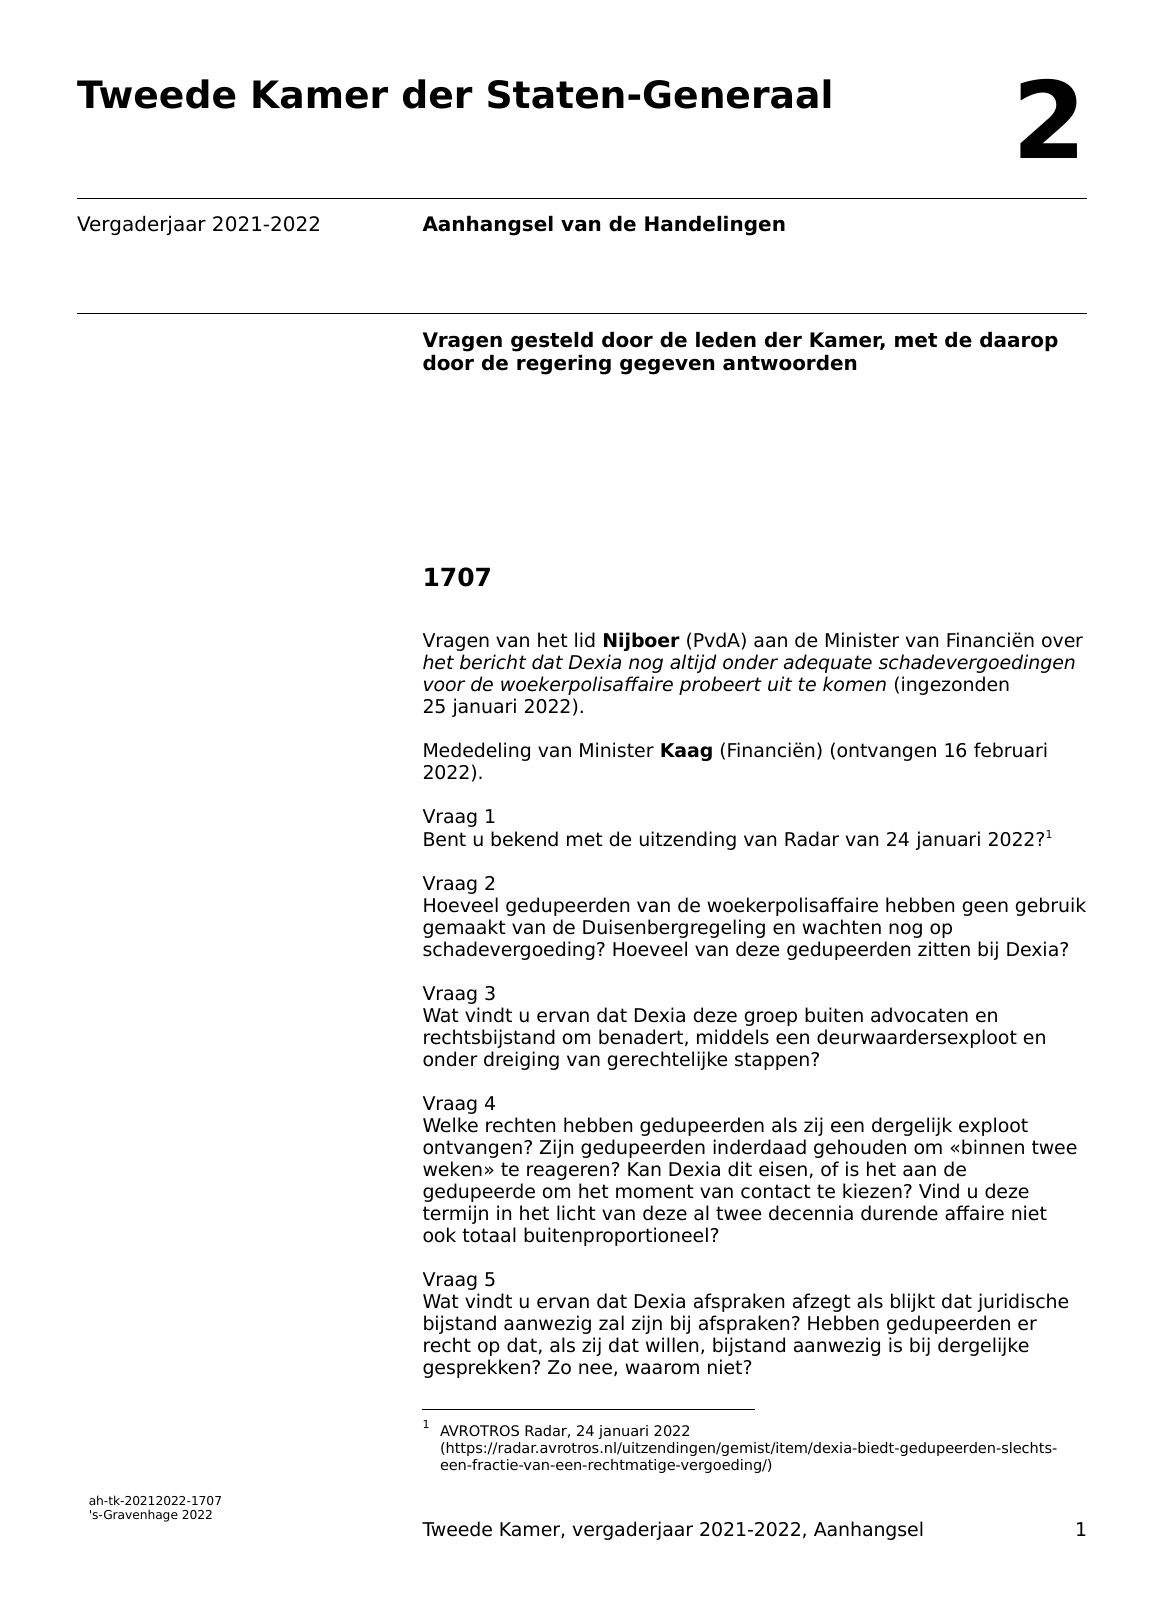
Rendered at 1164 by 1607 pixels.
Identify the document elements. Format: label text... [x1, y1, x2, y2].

table_header 2 [886, 59, 1087, 198]
table_cell [77, 314, 422, 375]
table_cell Vragen gesteld door de leden der Kamer, met de daarop door de regering gegeven antwoorden [422, 314, 1087, 375]
text 's-Gravenhage 2022 [88, 1508, 323, 1522]
table_cell Vergaderjaar 2021-2022 [77, 199, 422, 313]
text Hoeveel gedupeerden van de woekerpolisaffaire hebben geen gebruik gemaakt van de Duisenbergregeling en wachten nog op schadevergoeding? Hoeveel van deze gedupeerden zitten bij Dexia? [422, 894, 1087, 961]
table_cell Aanhangsel van de Handelingen [422, 199, 1087, 313]
table_header Tweede Kamer der Staten-Generaal [77, 59, 886, 198]
text ah-tk-20212022-1707 [88, 1494, 323, 1508]
text Wat vindt u ervan dat Dexia deze groep buiten advocaten en rechtsbijstand om benadert, middels een deurwaardersexploot en onder dreiging van gerechtelijke stappen? [422, 1005, 1087, 1071]
text Vraag 3 [422, 983, 1087, 1005]
text 1707 [422, 563, 1087, 592]
text Mededeling van Minister Kaag (Financiën) (ontvangen 16 februari 2022). [422, 740, 1087, 784]
text AVROTROS Radar, 24 januari 2022 (https://radar.avrotros.nl/uitzendingen/gemist/item/dexia-biedt-gedupeerden-slechts-een-fractie-van-een-rechtmatige-vergoeding/) [422, 1418, 1087, 1474]
text Wat vindt u ervan dat Dexia afspraken afzegt als blijkt dat juridische bijstand aanwezig zal zijn bij afspraken? Hebben gedupeerden er recht op dat, als zij dat willen, bijstand aanwezig is bij dergelijke gesprekken? Zo nee, waarom niet? [422, 1291, 1087, 1379]
text Vraag 2 [422, 873, 1087, 894]
text Bent u bekend met de uitzending van Radar van 24 januari 2022? [422, 828, 1087, 850]
text Vraag 1 [422, 806, 1087, 828]
text Vraag 5 [422, 1269, 1087, 1291]
text Vragen van het lid Nijboer (PvdA) aan de Minister van Financiën over het bericht dat Dexia nog altijd onder adequate schadevergoedingen voor de woekerpolisaffaire probeert uit te komen (ingezonden 25 januari 2022). [422, 630, 1087, 718]
text Vraag 4 [422, 1093, 1087, 1115]
text Welke rechten hebben gedupeerden als zij een dergelijk exploot ontvangen? Zijn gedupeerden inderdaad gehouden om «binnen twee weken» te reageren? Kan Dexia dit eisen, of is het aan de gedupeerde om het moment van contact te kiezen? Vind u deze termijn in het licht van deze al twee decennia durende affaire niet ook totaal buitenproportioneel? [422, 1115, 1087, 1247]
